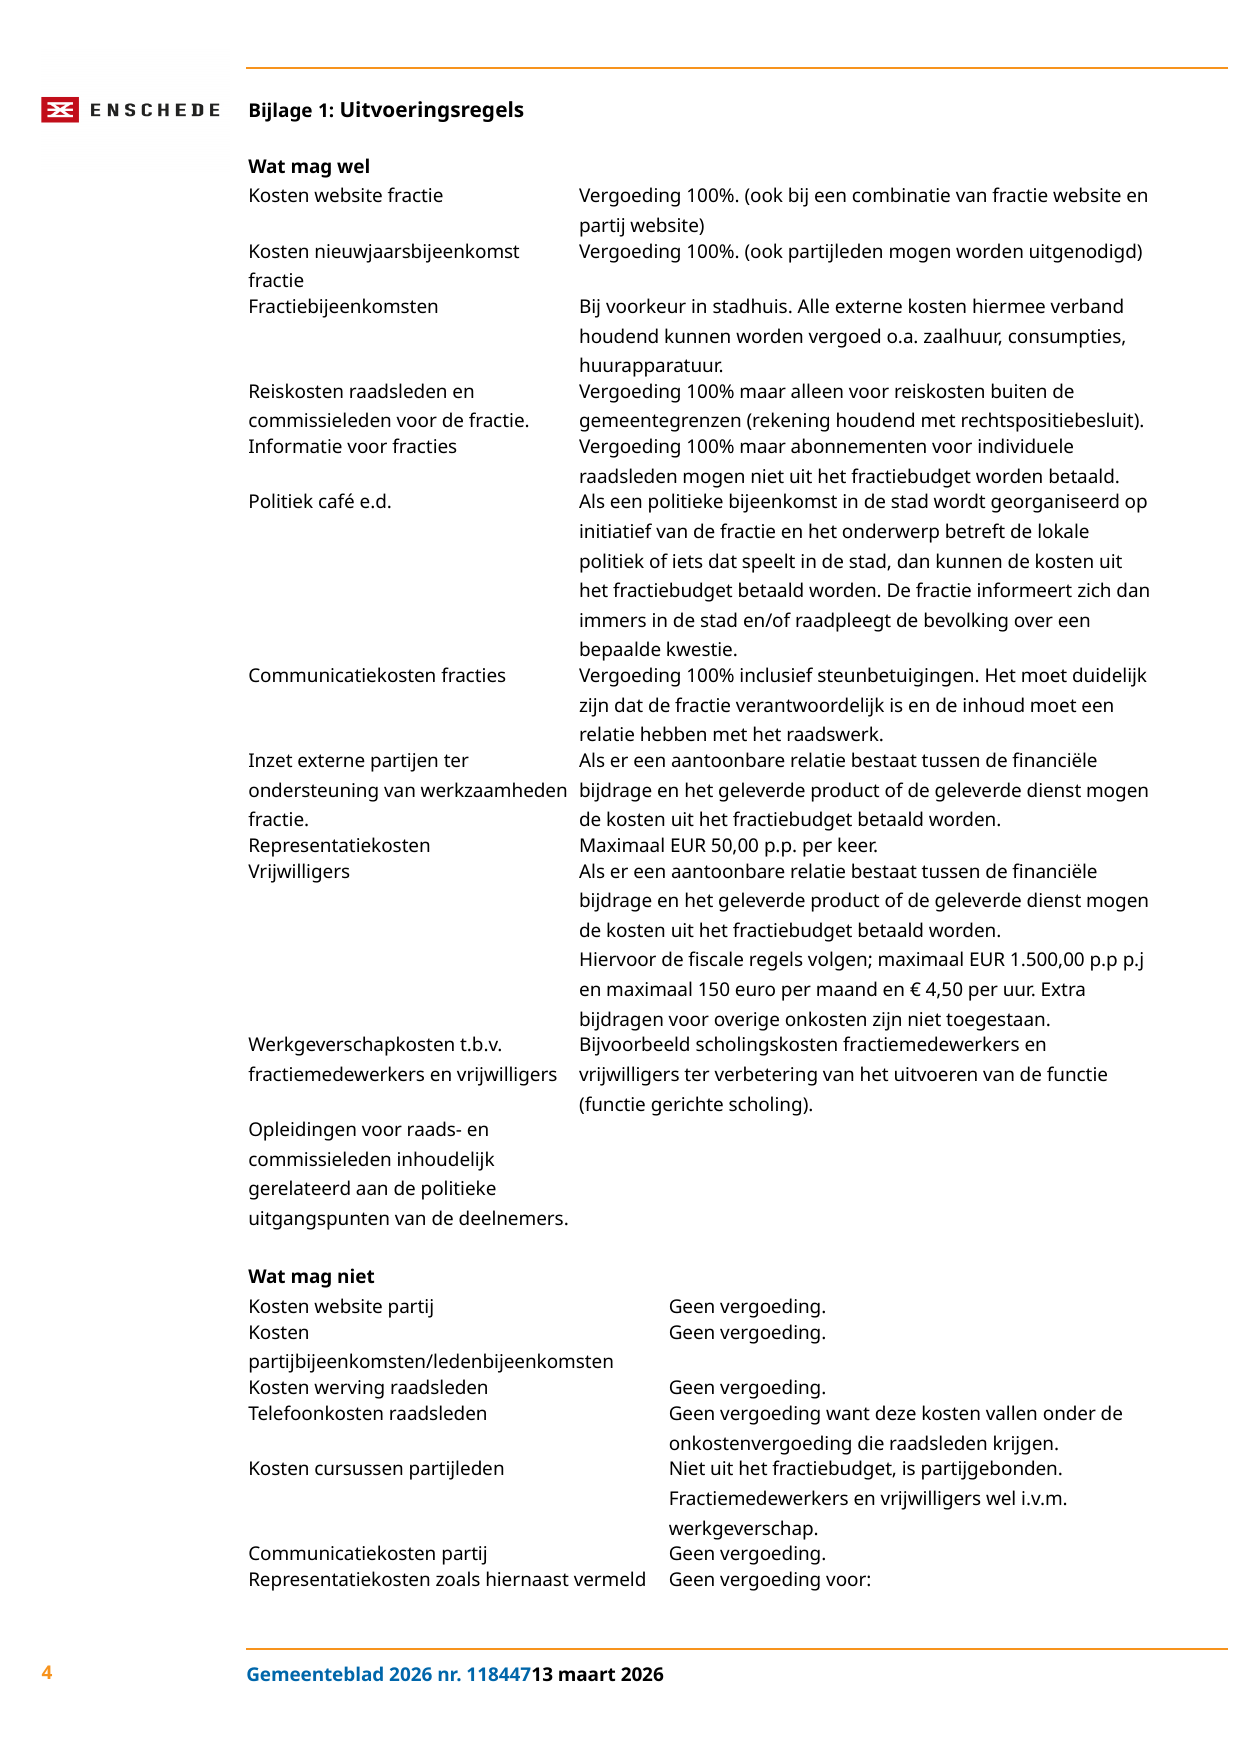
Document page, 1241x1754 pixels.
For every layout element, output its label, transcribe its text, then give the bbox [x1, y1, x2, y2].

text Wat mag wel [248, 153, 1152, 179]
table_header Geen vergoeding. [669, 1294, 1152, 1319]
table_cell Geen vergoeding. [669, 1540, 1152, 1566]
text Bijlage 1: Uitvoeringsregels [248, 95, 1152, 123]
table_cell Vergoeding 100%. (ook partijleden mogen worden uitgenodigd) [579, 238, 1152, 293]
table_cell Als er een aantoonbare relatie bestaat tussen de financiële bijdrage en het geleverde product of de geleverde dienst mogen de kosten uit het fractiebudget betaald worden. [579, 747, 1152, 832]
table_cell Als een politieke bijeenkomst in de stad wordt georganiseerd op initiatief van de fractie en het onderwerp betreft de lokale politiek of iets dat speelt in de stad, dan kunnen de kosten uit het fractiebudget betaald worden. De fractie informeert zich dan immers in de stad en/of raadpleegt de bevolking over een bepaalde kwestie. [579, 489, 1152, 662]
table_cell Reiskosten raadsleden en commissieleden voor de fractie. [248, 378, 579, 433]
table_cell Geen vergoeding. [669, 1375, 1152, 1400]
table_cell Telefoonkosten raadsleden [248, 1400, 668, 1456]
table_header Kosten website fractie [248, 183, 579, 238]
table_cell Fractiebijeenkomsten [248, 293, 579, 378]
table_cell Representatiekosten [248, 832, 579, 858]
table_cell Geen vergoeding want deze kosten vallen onder de onkostenvergoeding die raadsleden krijgen. [669, 1400, 1152, 1456]
table_cell Communicatiekosten fracties [248, 663, 579, 747]
picture [41, 47, 231, 172]
table_cell Vergoeding 100% inclusief steunbetuigingen. Het moet duidelijk zijn dat de fractie verantwoordelijk is en de inhoud moet een relatie hebben met het raadswerk. [579, 663, 1152, 747]
table_cell Representatiekosten zoals hiernaast vermeld [248, 1566, 668, 1592]
table_header Vergoeding 100%. (ook bij een combinatie van fractie website en partij website) [579, 183, 1152, 238]
table_cell Bijvoorbeeld scholingskosten fractiemedewerkers en vrijwilligers ter verbetering van het uitvoeren van de functie (functie gerichte scholing). [579, 1032, 1152, 1116]
table_cell Kosten cursussen partijleden [248, 1456, 668, 1540]
table_cell Vergoeding 100% maar alleen voor reiskosten buiten de gemeentegrenzen (rekening houdend met rechtspositiebesluit). [579, 378, 1152, 433]
table_cell Vrijwilligers [248, 858, 579, 1032]
table_cell Kosten nieuwjaarsbijeenkomst fractie [248, 238, 579, 293]
table_cell Vergoeding 100% maar abonnementen voor individuele raadsleden mogen niet uit het fractiebudget worden betaald. [579, 434, 1152, 489]
table_cell Communicatiekosten partij [248, 1540, 668, 1566]
table_cell Bij voorkeur in stadhuis. Alle externe kosten hiermee verband houdend kunnen worden vergoed o.a. zaalhuur, consumpties, huurapparatuur. [579, 293, 1152, 378]
table_cell Maximaal EUR 50,00 p.p. per keer. [579, 832, 1152, 858]
table_cell Kosten partijbijeenkomsten/ledenbijeenkomsten [248, 1319, 668, 1374]
table_header Kosten website partij [248, 1294, 668, 1319]
table_cell Niet uit het fractiebudget, is partijgebonden. Fractiemedewerkers en vrijwilligers wel i.v.m. werkgeverschap. [669, 1456, 1152, 1540]
table_cell Opleidingen voor raads- en commissieleden inhoudelijk gerelateerd aan de politieke uitgangspunten van de deelnemers. [248, 1116, 579, 1231]
table_cell Inzet externe partijen ter ondersteuning van werkzaamheden fractie. [248, 747, 579, 832]
table_cell Geen vergoeding voor: [669, 1566, 1152, 1592]
table_cell Als er een aantoonbare relatie bestaat tussen de financiële bijdrage en het geleverde product of de geleverde dienst mogen de kosten uit het fractiebudget betaald worden. Hiervoor de fiscale regels volgen; maximaal EUR 1.500,00 p.p p.j en maximaal 150 euro per maand en € 4,50 per uur. Extra bijdragen voor overige onkosten zijn niet toegestaan. [579, 858, 1152, 1032]
table_cell Politiek café e.d. [248, 489, 579, 662]
table_cell Werkgeverschapkosten t.b.v. fractiemedewerkers en vrijwilligers [248, 1032, 579, 1116]
table_cell Geen vergoeding. [669, 1319, 1152, 1374]
table_cell Informatie voor fracties [248, 434, 579, 489]
table_cell [579, 1116, 1152, 1231]
text Wat mag niet [248, 1264, 1152, 1289]
table_cell Kosten werving raadsleden [248, 1375, 668, 1400]
